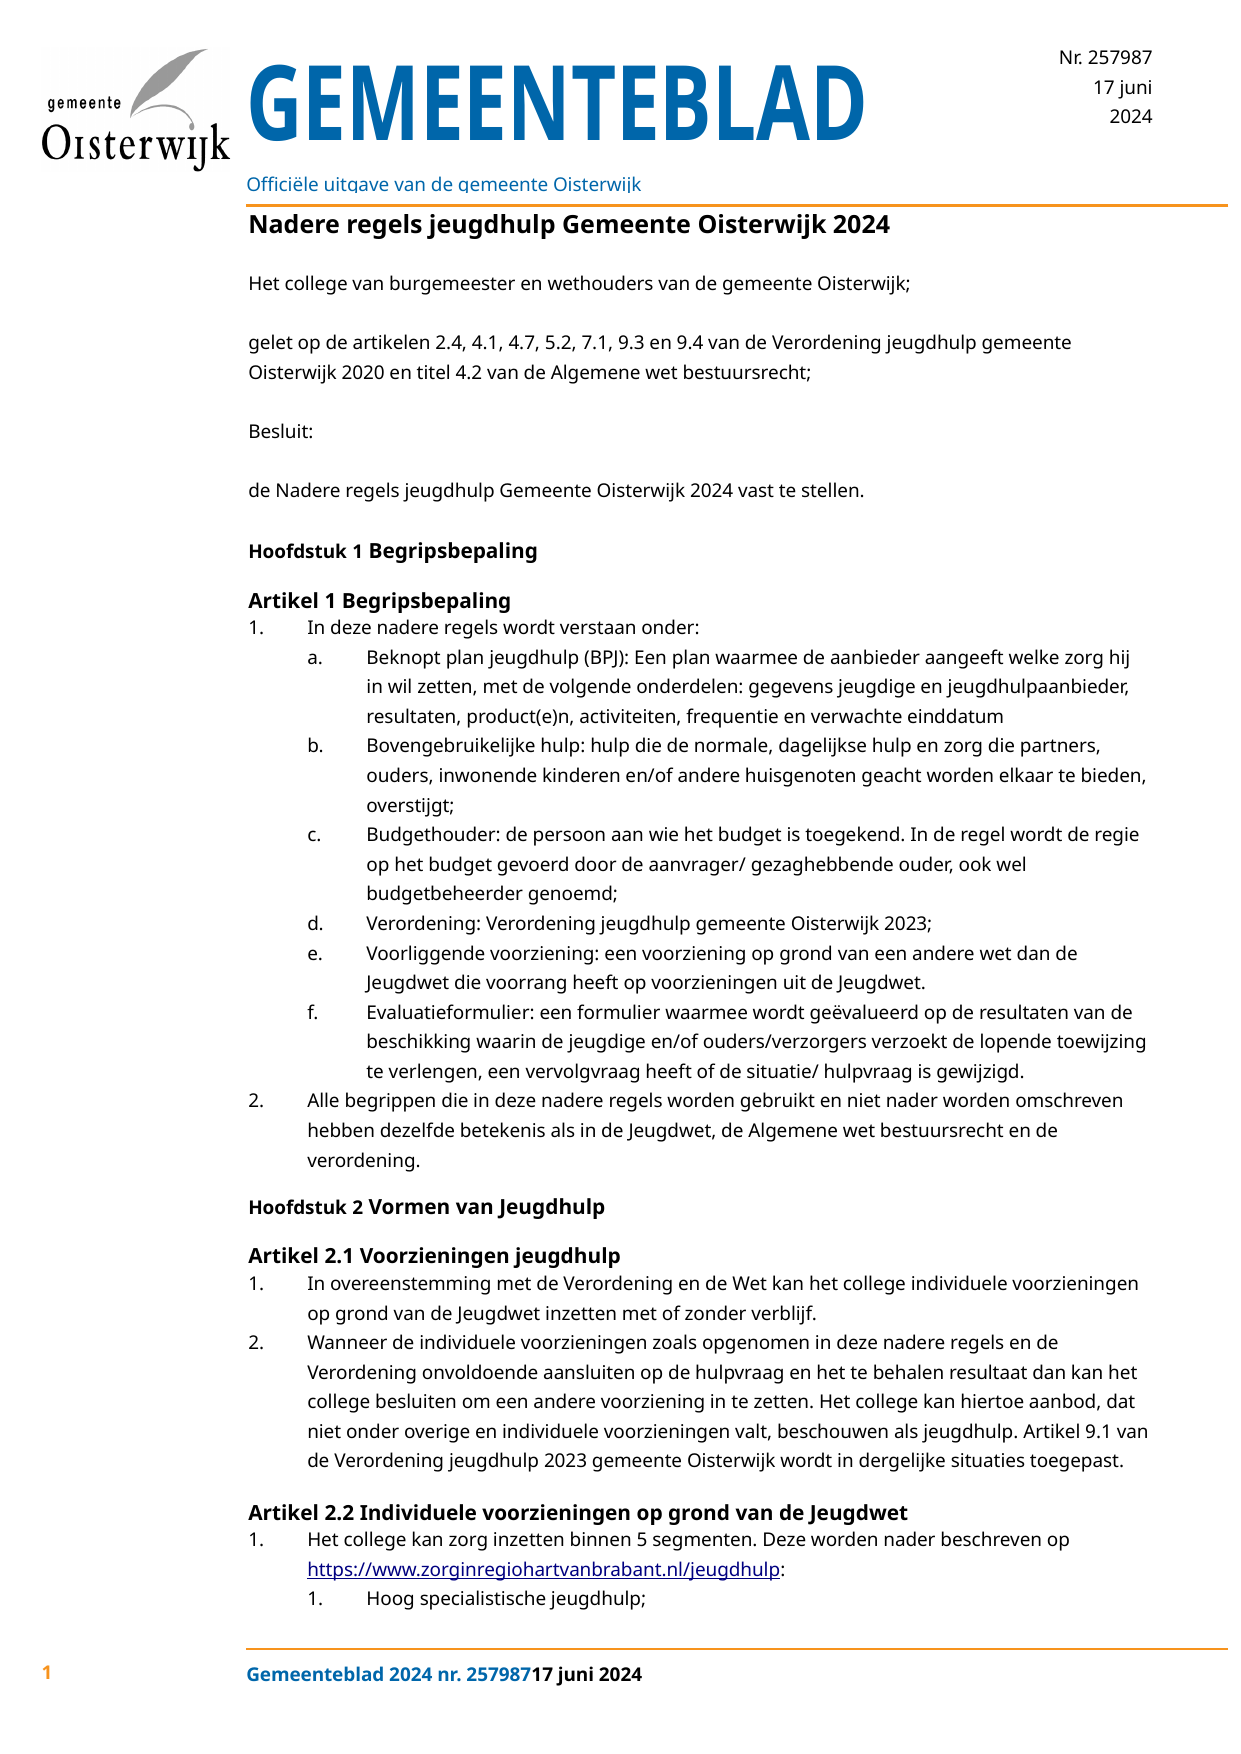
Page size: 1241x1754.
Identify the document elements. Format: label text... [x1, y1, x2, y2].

list Evaluatieformulier: een formulier waarmee wordt geëvalueerd op de resultaten van de beschikking waarin de jeugdige en/of ouders/verzorgers verzoekt de lopende toewijzing te verlengen, een vervolgvraag heeft of de situatie/ hulpvraag is gewijzigd. [307, 999, 1152, 1084]
picture [41, 47, 231, 172]
text Het college van burgemeester en wethouders van de gemeente Oisterwijk; [248, 270, 1152, 296]
list Bovengebruikelijke hulp: hulp die de normale, dagelijkse hulp en zorg die partners, ouders, inwonende kinderen en/of andere huisgenoten geacht worden elkaar te bieden, overstijgt; [307, 733, 1152, 817]
text Artikel 1 Begripsbepaling [248, 586, 1152, 614]
list In deze nadere regels wordt verstaan onder: [248, 614, 1152, 640]
text Artikel 2.2 Individuele voorzieningen op grond van de Jeugdwet [248, 1498, 1152, 1526]
list Voorliggende voorziening: een voorziening op grond van een andere wet dan de Jeugdwet die voorrang heeft op voorzieningen uit de Jeugdwet. [307, 940, 1152, 995]
list Alle begrippen die in deze nadere regels worden gebruikt en niet nader worden omschreven hebben dezelfde betekenis als in de Jeugdwet, de Algemene wet bestuursrecht en de verordening. [248, 1088, 1152, 1172]
text Nadere regels jeugdhulp Gemeente Oisterwijk 2024 [248, 207, 1152, 241]
list Budgethouder: de persoon aan wie het budget is toegekend. In de regel wordt de regie op het budget gevoerd door de aanvrager/ gezaghebbende ouder, ook wel budgetbeheerder genoemd; [307, 821, 1152, 906]
text Hoofdstuk 2 Vormen van Jeugdhulp [248, 1192, 1152, 1221]
text de Nadere regels jeugdhulp Gemeente Oisterwijk 2024 vast te stellen. [248, 477, 1152, 503]
list Hoog specialistische jeugdhulp; [307, 1586, 1152, 1611]
list In overeenstemming met de Verordening en de Wet kan het college individuele voorzieningen op grond van de Jeugdwet inzetten met of zonder verblijf. [248, 1270, 1152, 1325]
list Beknopt plan jeugdhulp (BPJ): Een plan waarmee de aanbieder aangeeft welke zorg hij in wil zetten, met de volgende onderdelen: gegevens jeugdige en jeugdhulpaanbieder, resultaten, product(e)n, activiteiten, frequentie en verwachte einddatum [307, 644, 1152, 729]
text gelet op de artikelen 2.4, 4.1, 4.7, 5.2, 7.1, 9.3 en 9.4 van de Verordening jeugdhulp gemeente Oisterwijk 2020 en titel 4.2 van de Algemene wet bestuursrecht; [248, 329, 1152, 385]
text Artikel 2.1 Voorzieningen jeugdhulp [248, 1242, 1152, 1270]
text Hoofdstuk 1 Begripsbepaling [248, 537, 1152, 565]
list Wanneer de individuele voorzieningen zoals opgenomen in deze nadere regels en de Verordening onvoldoende aansluiten op de hulpvraag en het te behalen resultaat dan kan het college besluiten om een andere voorziening in te zetten. Het college kan hiertoe aanbod, dat niet onder overige en individuele voorzieningen valt, beschouwen als jeugdhulp. Artikel 9.1 van de Verordening jeugdhulp 2023 gemeente Oisterwijk wordt in dergelijke situaties toegepast. [248, 1329, 1152, 1473]
text Besluit: [248, 418, 1152, 444]
list Het college kan zorg inzetten binnen 5 segmenten. Deze worden nader beschreven op https://www.zorginregiohartvanbrabant.nl/jeugdhulp: [248, 1526, 1152, 1582]
list Verordening: Verordening jeugdhulp gemeente Oisterwijk 2023; [307, 910, 1152, 936]
